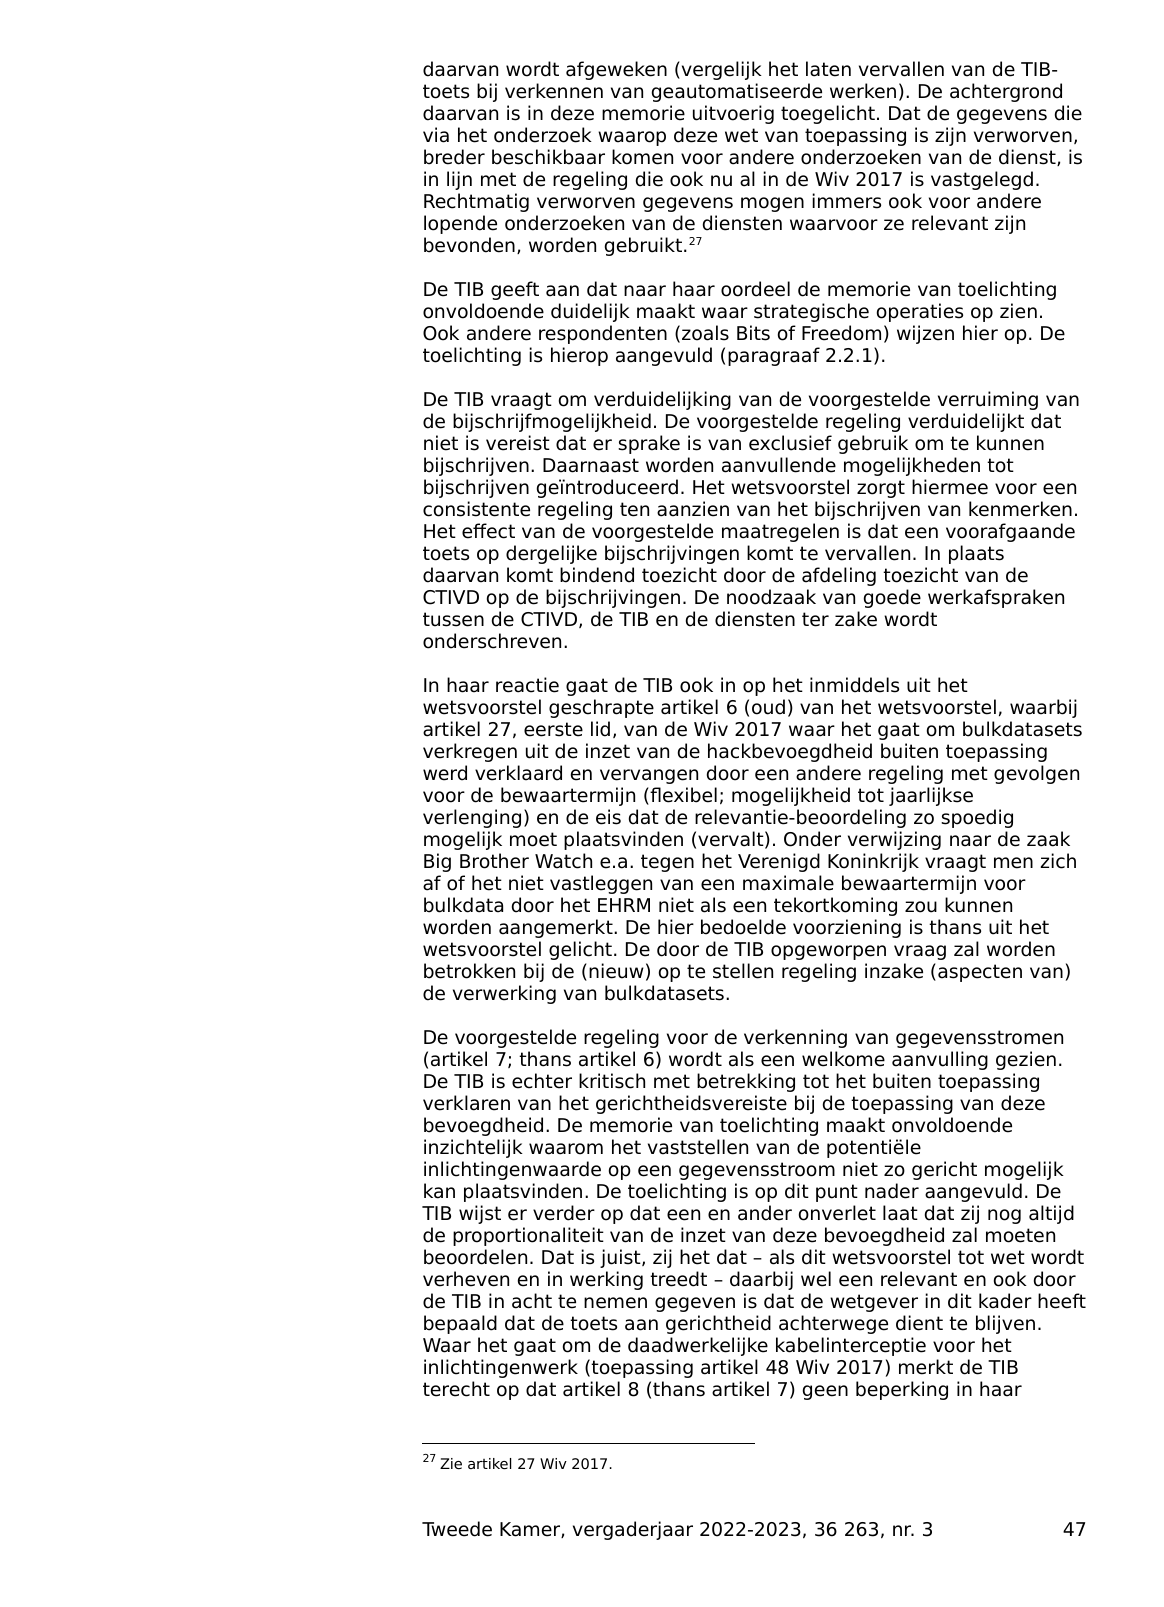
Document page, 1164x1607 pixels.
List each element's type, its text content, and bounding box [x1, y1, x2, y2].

text De TIB geeft aan dat naar haar oordeel de memorie van toelichting onvoldoende duidelijk maakt waar strategische operaties op zien. Ook andere respondenten (zoals Bits of Freedom) wijzen hier op. De toelichting is hierop aangevuld (paragraaf 2.2.1). [422, 279, 1087, 367]
text daarvan wordt afgeweken (vergelijk het laten vervallen van de TIB-toets bij verkennen van geautomatiseerde werken). De achtergrond daarvan is in deze memorie uitvoerig toegelicht. Dat de gegevens die via het onderzoek waarop deze wet van toepassing is zijn verworven, breder beschikbaar komen voor andere onderzoeken van de dienst, is in lijn met de regeling die ook nu al in de Wiv 2017 is vastgelegd. Rechtmatig verworven gegevens mogen immers ook voor andere lopende onderzoeken van de diensten waarvoor ze relevant zijn bevonden, worden gebruikt. [422, 59, 1087, 257]
text In haar reactie gaat de TIB ook in op het inmiddels uit het wetsvoorstel geschrapte artikel 6 (oud) van het wetsvoorstel, waarbij artikel 27, eerste lid, van de Wiv 2017 waar het gaat om bulkdatasets verkregen uit de inzet van de hackbevoegdheid buiten toepassing werd verklaard en vervangen door een andere regeling met gevolgen voor de bewaartermijn (flexibel; mogelijkheid tot jaarlijkse verlenging) en de eis dat de relevantie-beoordeling zo spoedig mogelijk moet plaatsvinden (vervalt). Onder verwijzing naar de zaak Big Brother Watch e.a. tegen het Verenigd Koninkrijk vraagt men zich af of het niet vastleggen van een maximale bewaartermijn voor bulkdata door het EHRM niet als een tekortkoming zou kunnen worden aangemerkt. De hier bedoelde voorziening is thans uit het wetsvoorstel gelicht. De door de TIB opgeworpen vraag zal worden betrokken bij de (nieuw) op te stellen regeling inzake (aspecten van) de verwerking van bulkdatasets. [422, 675, 1087, 1005]
text Zie artikel 27 Wiv 2017. [422, 1452, 1087, 1474]
text De TIB vraagt om verduidelijking van de voorgestelde verruiming van de bijschrijfmogelijkheid. De voorgestelde regeling verduidelijkt dat niet is vereist dat er sprake is van exclusief gebruik om te kunnen bijschrijven. Daarnaast worden aanvullende mogelijkheden tot bijschrijven geïntroduceerd. Het wetsvoorstel zorgt hiermee voor een consistente regeling ten aanzien van het bijschrijven van kenmerken. Het effect van de voorgestelde maatregelen is dat een voorafgaande toets op dergelijke bijschrijvingen komt te vervallen. In plaats daarvan komt bindend toezicht door de afdeling toezicht van de CTIVD op de bijschrijvingen. De noodzaak van goede werkafspraken tussen de CTIVD, de TIB en de diensten ter zake wordt onderschreven. [422, 389, 1087, 653]
text De voorgestelde regeling voor de verkenning van gegevensstromen (artikel 7; thans artikel 6) wordt als een welkome aanvulling gezien. De TIB is echter kritisch met betrekking tot het buiten toepassing verklaren van het gerichtheidsvereiste bij de toepassing van deze bevoegdheid. De memorie van toelichting maakt onvoldoende inzichtelijk waarom het vaststellen van de potentiële inlichtingenwaarde op een gegevensstroom niet zo gericht mogelijk kan plaatsvinden. De toelichting is op dit punt nader aangevuld. De TIB wijst er verder op dat een en ander onverlet laat dat zij nog altijd de proportionaliteit van de inzet van deze bevoegdheid zal moeten beoordelen. Dat is juist, zij het dat – als dit wetsvoorstel tot wet wordt verheven en in werking treedt – daarbij wel een relevant en ook door de TIB in acht te nemen gegeven is dat de wetgever in dit kader heeft bepaald dat de toets aan gerichtheid achterwege dient te blijven. Waar het gaat om de daadwerkelijke kabelinterceptie voor het inlichtingenwerk (toepassing artikel 48 Wiv 2017) merkt de TIB terecht op dat artikel 8 (thans artikel 7) geen beperking in haar [422, 1027, 1087, 1401]
